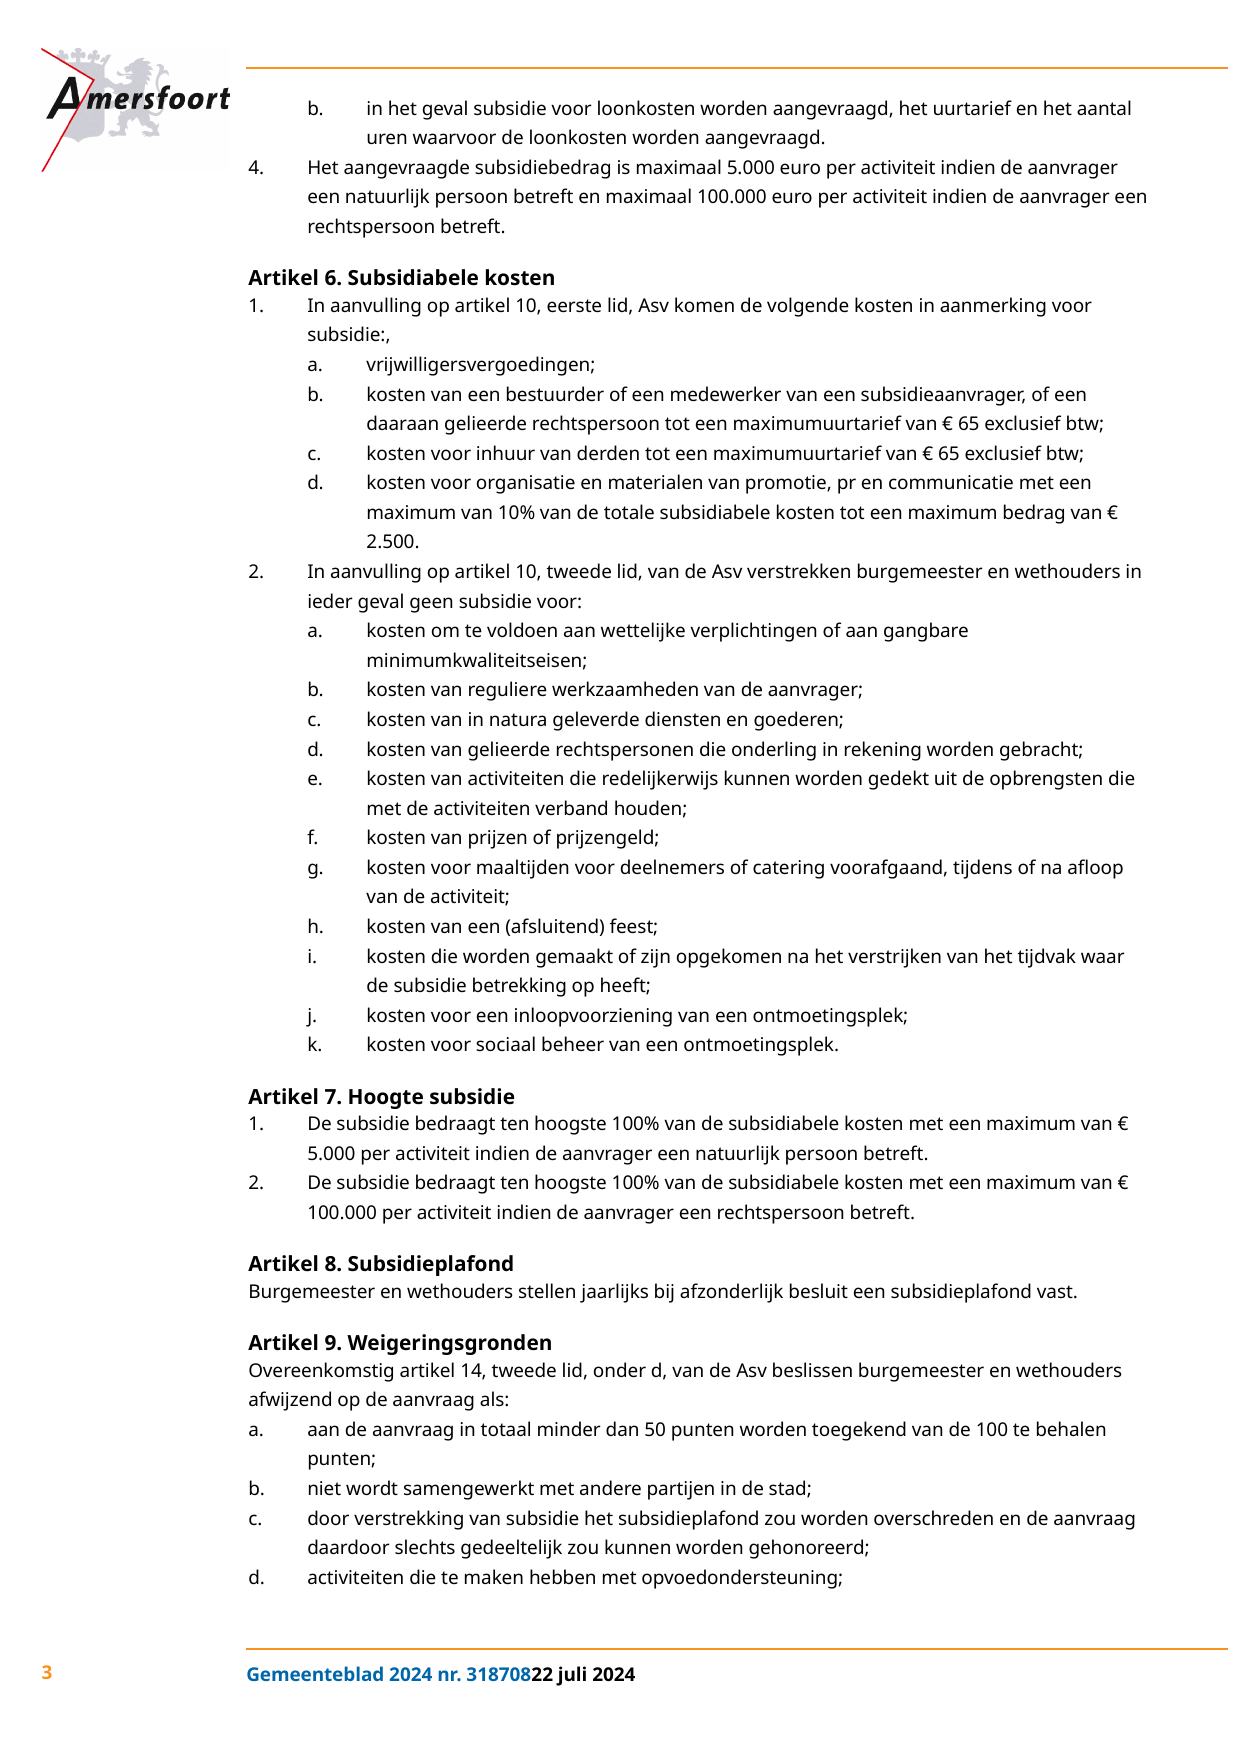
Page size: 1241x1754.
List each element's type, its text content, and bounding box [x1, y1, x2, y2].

text Artikel 7. Hoogte subsidie [248, 1082, 1152, 1110]
list kosten om te voldoen aan wettelijke verplichtingen of aan gangbare minimumkwaliteitseisen; [307, 617, 1152, 673]
list kosten voor een inloopvoorziening van een ontmoetingsplek; [307, 1002, 1152, 1028]
list De subsidie bedraagt ten hoogste 100% van de subsidiabele kosten met een maximum van € 100.000 per activiteit indien de aanvrager een rechtspersoon betreft. [248, 1169, 1152, 1225]
list kosten voor inhuur van derden tot een maximumuurtarief van € 65 exclusief btw; [307, 440, 1152, 466]
text Artikel 6. Subsidiabele kosten [248, 263, 1152, 292]
list kosten van prijzen of prijzengeld; [307, 824, 1152, 850]
list kosten voor sociaal beheer van een ontmoetingsplek. [307, 1032, 1152, 1057]
list door verstrekking van subsidie het subsidieplafond zou worden overschreden en de aanvraag daardoor slechts gedeeltelijk zou kunnen worden gehonoreerd; [248, 1505, 1152, 1560]
list vrijwilligersvergoedingen; [307, 351, 1152, 377]
list activiteiten die te maken hebben met opvoedondersteuning; [248, 1564, 1152, 1590]
list kosten van een bestuurder of een medewerker van een subsidieaanvrager, of een daaraan gelieerde rechtspersoon tot een maximumuurtarief van € 65 exclusief btw; [307, 381, 1152, 436]
list aan de aanvraag in totaal minder dan 50 punten worden toegekend van de 100 te behalen punten; [248, 1416, 1152, 1471]
list in het geval subsidie voor loonkosten worden aangevraagd, het uurtarief en het aantal uren waarvoor de loonkosten worden aangevraagd. [307, 95, 1152, 150]
text Burgemeester en wethouders stellen jaarlijks bij afzonderlijk besluit een subsidieplafond vast. [248, 1278, 1152, 1304]
list kosten voor organisatie en materialen van promotie, pr en communicatie met een maximum van 10% van de totale subsidiabele kosten tot een maximum bedrag van € 2.500. [307, 469, 1152, 554]
picture [41, 47, 231, 172]
list kosten van reguliere werkzaamheden van de aanvrager; [307, 677, 1152, 702]
list kosten van gelieerde rechtspersonen die onderling in rekening worden gebracht; [307, 736, 1152, 761]
text Overeenkomstig artikel 14, tweede lid, onder d, van de Asv beslissen burgemeester en wethouders afwijzend op de aanvraag als: [248, 1357, 1152, 1412]
list In aanvulling op artikel 10, eerste lid, Asv komen de volgende kosten in aanmerking voor subsidie:, [248, 292, 1152, 347]
list kosten voor maaltijden voor deelnemers of catering voorafgaand, tijdens of na afloop van de activiteit; [307, 854, 1152, 909]
text Artikel 8. Subsidieplafond [248, 1249, 1152, 1278]
list kosten van in natura geleverde diensten en goederen; [307, 706, 1152, 732]
list niet wordt samengewerkt met andere partijen in de stad; [248, 1475, 1152, 1501]
list In aanvulling op artikel 10, tweede lid, van de Asv verstrekken burgemeester en wethouders in ieder geval geen subsidie voor: [248, 558, 1152, 613]
list kosten die worden gemaakt of zijn opgekomen na het verstrijken van het tijdvak waar de subsidie betrekking op heeft; [307, 943, 1152, 998]
text Artikel 9. Weigeringsgronden [248, 1328, 1152, 1357]
list kosten van activiteiten die redelijkerwijs kunnen worden gedekt uit de opbrengsten die met de activiteiten verband houden; [307, 765, 1152, 821]
list De subsidie bedraagt ten hoogste 100% van de subsidiabele kosten met een maximum van € 5.000 per activiteit indien de aanvrager een natuurlijk persoon betreft. [248, 1110, 1152, 1166]
list kosten van een (afsluitend) feest; [307, 913, 1152, 939]
list Het aangevraagde subsidiebedrag is maximaal 5.000 euro per activiteit indien de aanvrager een natuurlijk persoon betreft en maximaal 100.000 euro per activiteit indien de aanvrager een rechtspersoon betreft. [248, 154, 1152, 239]
